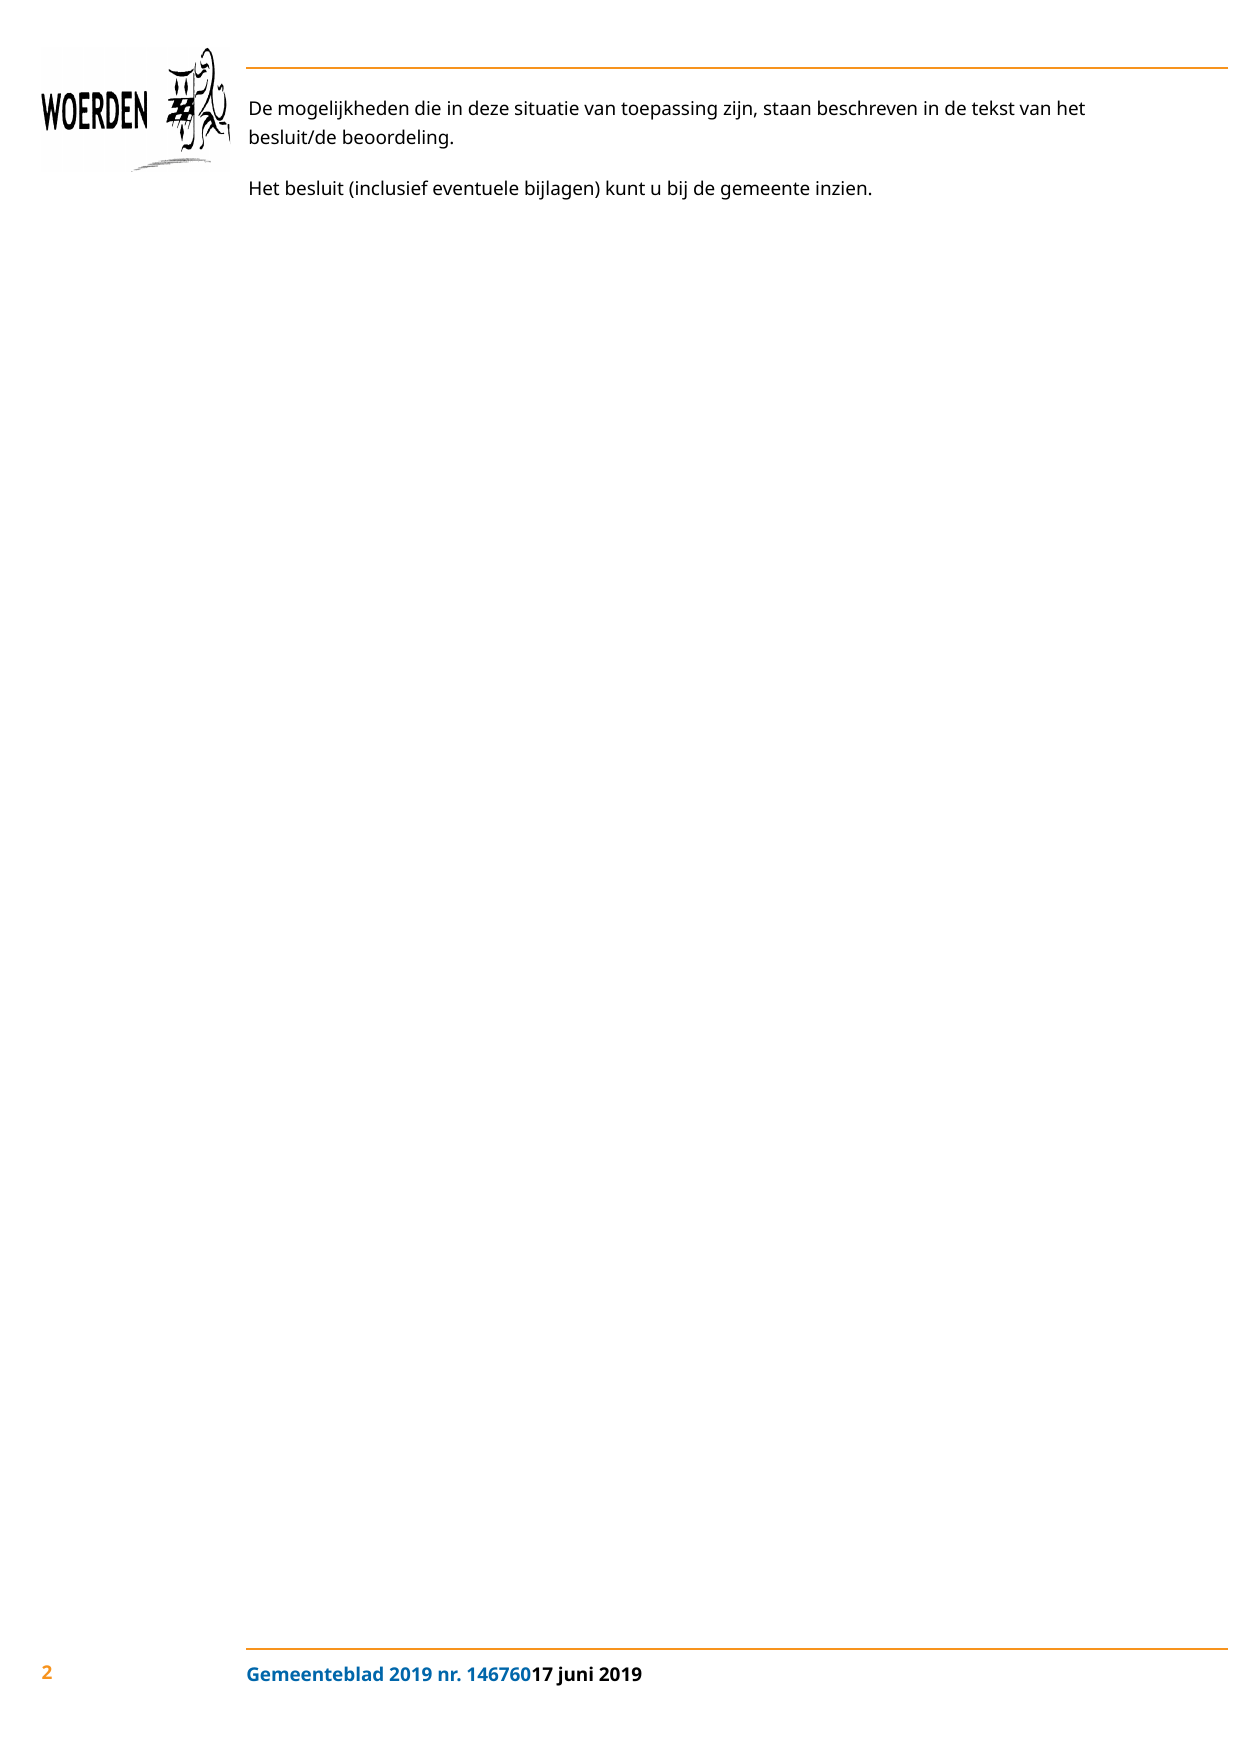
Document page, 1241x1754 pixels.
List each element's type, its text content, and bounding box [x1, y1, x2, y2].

text De mogelijkheden die in deze situatie van toepassing zijn, staan beschreven in de tekst van het besluit/de beoordeling. [248, 95, 1152, 150]
text Het besluit (inclusief eventuele bijlagen) kunt u bij de gemeente inzien. [248, 175, 1152, 201]
picture [41, 47, 231, 172]
